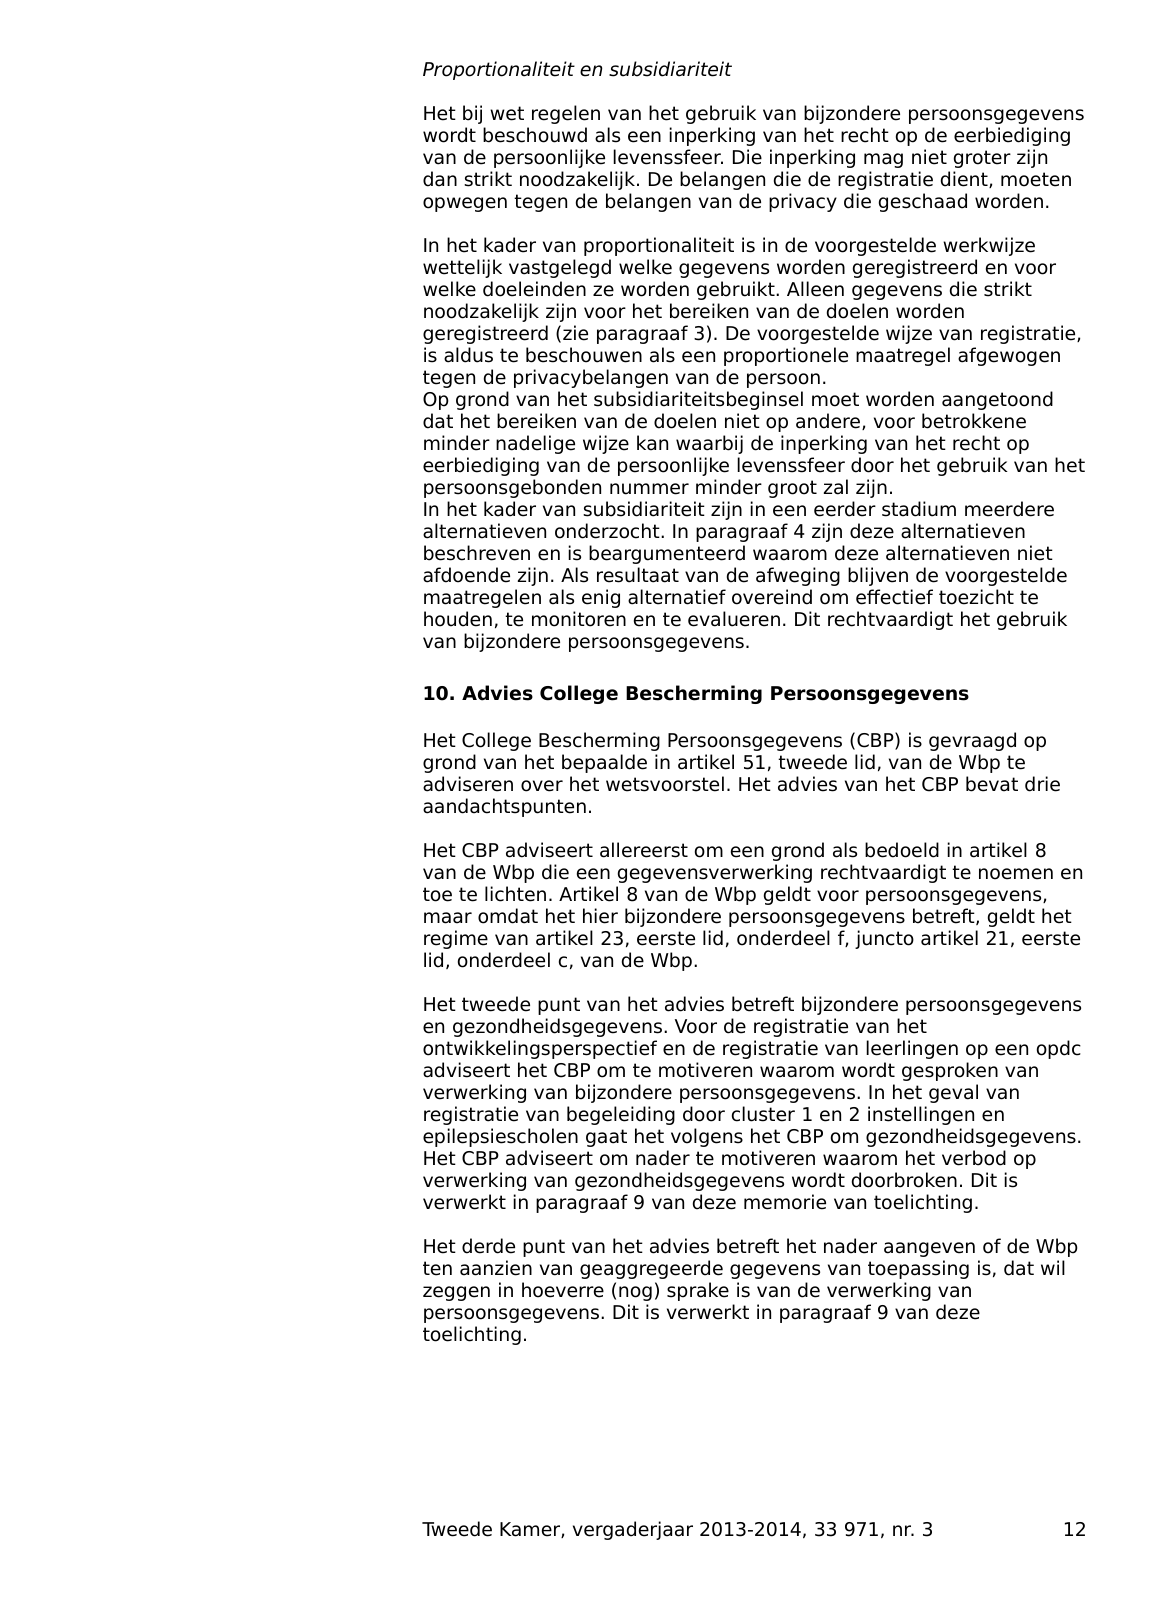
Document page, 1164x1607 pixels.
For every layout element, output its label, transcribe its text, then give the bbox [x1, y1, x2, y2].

text Het bij wet regelen van het gebruik van bijzondere persoonsgegevens wordt beschouwd als een inperking van het recht op de eerbiediging van de persoonlijke levenssfeer. Die inperking mag niet groter zijn dan strikt noodzakelijk. De belangen die de registratie dient, moeten opwegen tegen de belangen van de privacy die geschaad worden. [422, 103, 1087, 213]
text In het kader van proportionaliteit is in de voorgestelde werkwijze wettelijk vastgelegd welke gegevens worden geregistreerd en voor welke doeleinden ze worden gebruikt. Alleen gegevens die strikt noodzakelijk zijn voor het bereiken van de doelen worden geregistreerd (zie paragraaf 3). De voorgestelde wijze van registratie, is aldus te beschouwen als een proportionele maatregel afgewogen tegen de privacybelangen van de persoon. [422, 235, 1087, 389]
text Op grond van het subsidiariteitsbeginsel moet worden aangetoond dat het bereiken van de doelen niet op andere, voor betrokkene minder nadelige wijze kan waarbij de inperking van het recht op eerbiediging van de persoonlijke levenssfeer door het gebruik van het persoonsgebonden nummer minder groot zal zijn. [422, 389, 1087, 499]
text Het tweede punt van het advies betreft bijzondere persoonsgegevens en gezondheidsgegevens. Voor de registratie van het ontwikkelingsperspectief en de registratie van leerlingen op een opdc adviseert het CBP om te motiveren waarom wordt gesproken van verwerking van bijzondere persoonsgegevens. In het geval van registratie van begeleiding door cluster 1 en 2 instellingen en epilepsiescholen gaat het volgens het CBP om gezondheidsgegevens. Het CBP adviseert om nader te motiveren waarom het verbod op verwerking van gezondheidsgegevens wordt doorbroken. Dit is verwerkt in paragraaf 9 van deze memorie van toelichting. [422, 994, 1087, 1214]
subtitle 10. Advies College Bescherming Persoonsgegevens [422, 683, 1087, 705]
text In het kader van subsidiariteit zijn in een eerder stadium meerdere alternatieven onderzocht. In paragraaf 4 zijn deze alternatieven beschreven en is beargumenteerd waarom deze alternatieven niet afdoende zijn. Als resultaat van de afweging blijven de voorgestelde maatregelen als enig alternatief overeind om effectief toezicht te houden, te monitoren en te evalueren. Dit rechtvaardigt het gebruik van bijzondere persoonsgegevens. [422, 499, 1087, 653]
text Het derde punt van het advies betreft het nader aangeven of de Wbp ten aanzien van geaggregeerde gegevens van toepassing is, dat wil zeggen in hoeverre (nog) sprake is van de verwerking van persoonsgegevens. Dit is verwerkt in paragraaf 9 van deze toelichting. [422, 1236, 1087, 1346]
text Het College Bescherming Persoonsgegevens (CBP) is gevraagd op grond van het bepaalde in artikel 51, tweede lid, van de Wbp te adviseren over het wetsvoorstel. Het advies van het CBP bevat drie aandachtspunten. [422, 730, 1087, 818]
text Het CBP adviseert allereerst om een grond als bedoeld in artikel 8 van de Wbp die een gegevensverwerking rechtvaardigt te noemen en toe te lichten. Artikel 8 van de Wbp geldt voor persoonsgegevens, maar omdat het hier bijzondere persoonsgegevens betreft, geldt het regime van artikel 23, eerste lid, onderdeel f, juncto artikel 21, eerste lid, onderdeel c, van de Wbp. [422, 840, 1087, 972]
subtitle Proportionaliteit en subsidiariteit [422, 59, 1087, 81]
